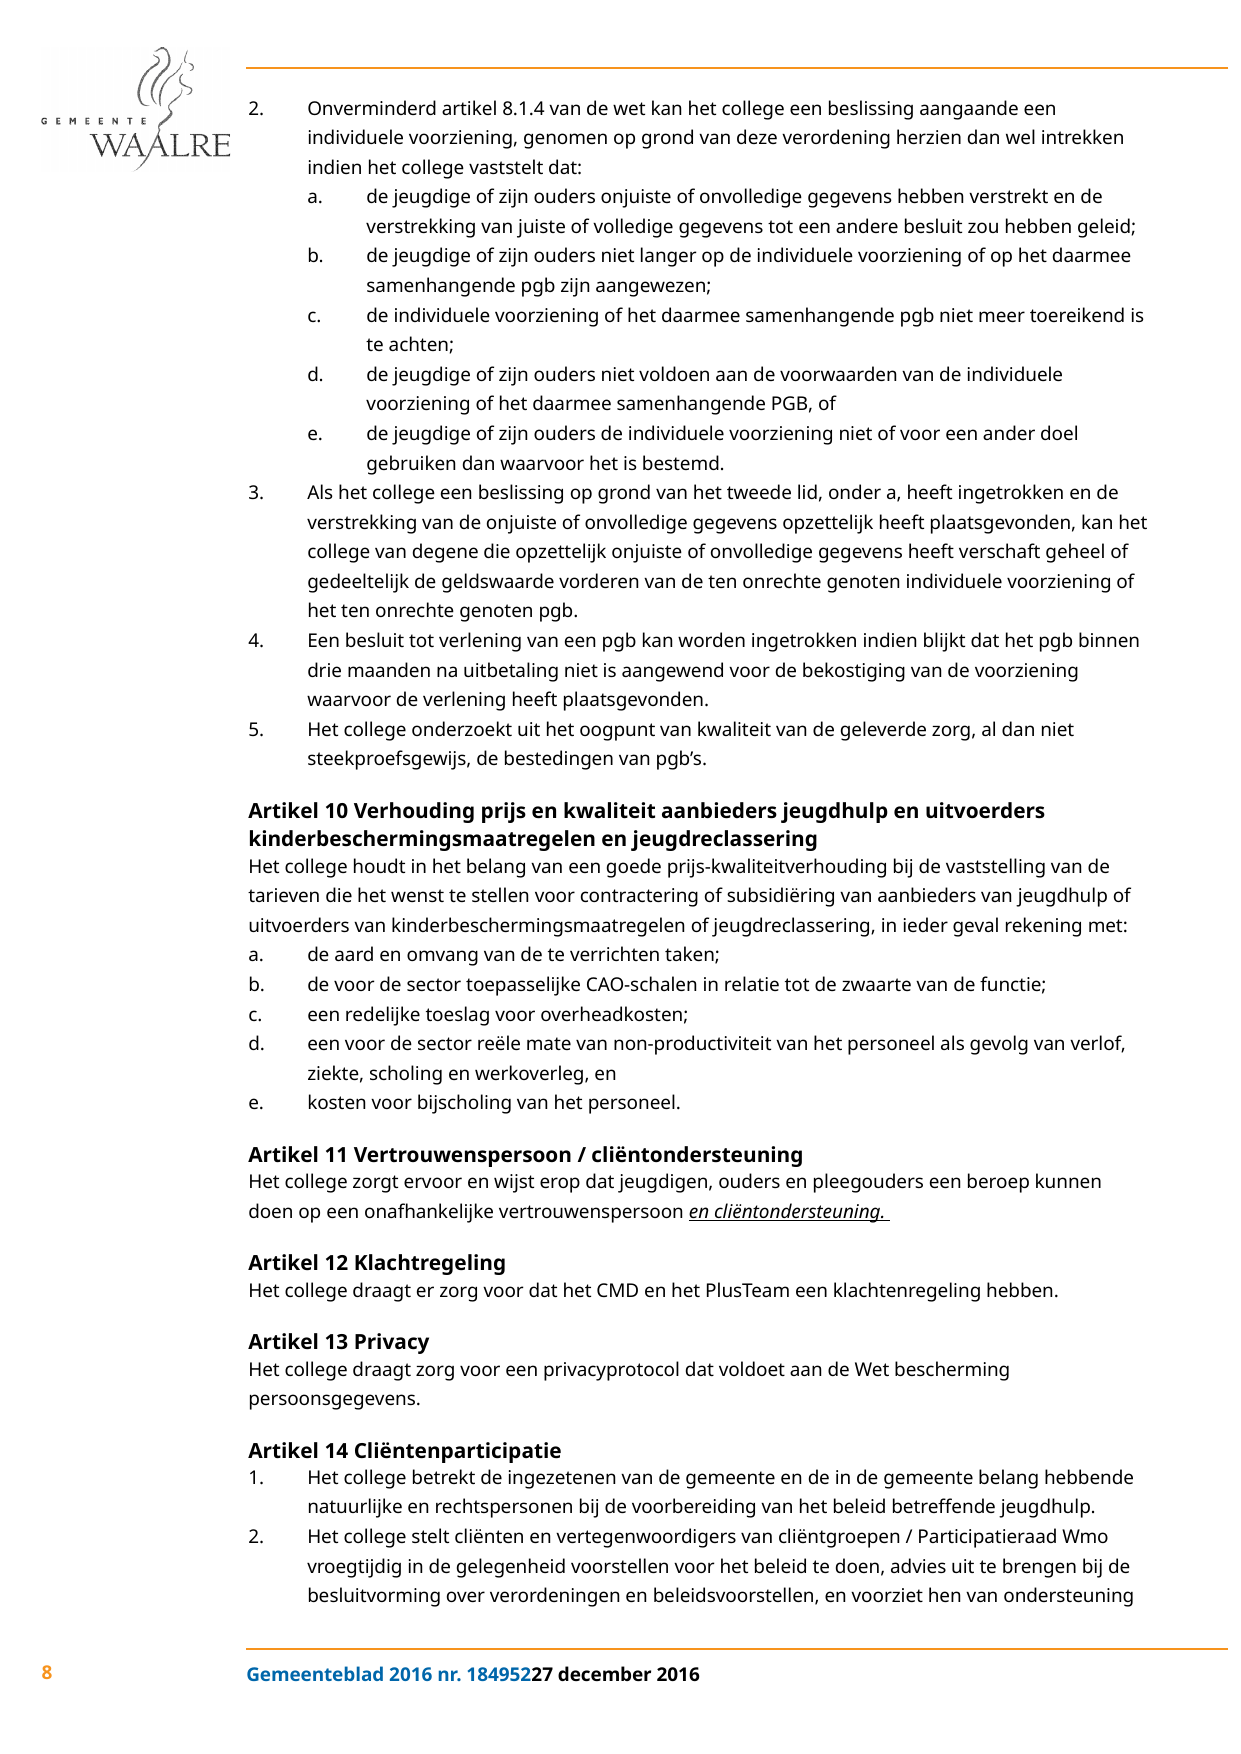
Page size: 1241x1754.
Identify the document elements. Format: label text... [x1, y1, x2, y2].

list Onverminderd artikel 8.1.4 van de wet kan het college een beslissing aangaande een individuele voorziening, genomen op grond van deze verordening herzien dan wel intrekken indien het college vaststelt dat: [248, 95, 1152, 180]
list een voor de sector reële mate van non-productiviteit van het personeel als gevolg van verlof, ziekte, scholing en werkoverleg, en [248, 1030, 1152, 1086]
list Een besluit tot verlening van een pgb kan worden ingetrokken indien blijkt dat het pgb binnen drie maanden na uitbetaling niet is aangewend voor de bekostiging van de voorziening waarvoor de verlening heeft plaatsgevonden. [248, 627, 1152, 712]
list de jeugdige of zijn ouders onjuiste of onvolledige gegevens hebben verstrekt en de verstrekking van juiste of volledige gegevens tot een andere besluit zou hebben geleid; [307, 183, 1152, 239]
list een redelijke toeslag voor overheadkosten; [248, 1001, 1152, 1027]
list Als het college een beslissing op grond van het tweede lid, onder a, heeft ingetrokken en de verstrekking van de onjuiste of onvolledige gegevens opzettelijk heeft plaatsgevonden, kan het college van degene die opzettelijk onjuiste of onvolledige gegevens heeft verschaft geheel of gedeeltelijk de geldswaarde vorderen van de ten onrechte genoten individuele voorziening of het ten onrechte genoten pgb. [248, 479, 1152, 623]
text Artikel 10 Verhouding prijs en kwaliteit aanbieders jeugdhulp en uitvoerders kinderbeschermingsmaatregelen en jeugdreclassering [248, 796, 1152, 853]
text Artikel 11 Vertrouwenspersoon / cliëntondersteuning [248, 1140, 1152, 1168]
text Artikel 14 Cliëntenparticipatie [248, 1436, 1152, 1464]
list de jeugdige of zijn ouders niet langer op de individuele voorziening of op het daarmee samenhangende pgb zijn aangewezen; [307, 243, 1152, 298]
list Het college stelt cliënten en vertegenwoordigers van cliëntgroepen / Participatieraad Wmo vroegtijdig in de gelegenheid voorstellen voor het beleid te doen, advies uit te brengen bij de besluitvorming over verordeningen en beleidsvoorstellen, en voorziet hen van ondersteuning [248, 1523, 1152, 1608]
text Het college draagt zorg voor een privacyprotocol dat voldoet aan de Wet bescherming persoonsgegevens. [248, 1356, 1152, 1411]
text Het college houdt in het belang van een goede prijs-kwaliteitverhouding bij de vaststelling van de tarieven die het wenst te stellen voor contractering of subsidiëring van aanbieders van jeugdhulp of uitvoerders van kinderbeschermingsmaatregelen of jeugdreclassering, in ieder geval rekening met: [248, 853, 1152, 938]
list kosten voor bijscholing van het personeel. [248, 1089, 1152, 1115]
list de aard en omvang van de te verrichten taken; [248, 942, 1152, 967]
text Het college draagt er zorg voor dat het CMD en het PlusTeam een klachtenregeling hebben. [248, 1277, 1152, 1303]
text Artikel 13 Privacy [248, 1327, 1152, 1356]
list Het college betrekt de ingezetenen van de gemeente en de in de gemeente belang hebbende natuurlijke en rechtspersonen bij de voorbereiding van het beleid betreffende jeugdhulp. [248, 1464, 1152, 1519]
text Artikel 12 Klachtregeling [248, 1248, 1152, 1277]
picture [41, 47, 231, 172]
list de voor de sector toepasselijke CAO-schalen in relatie tot de zwaarte van de functie; [248, 971, 1152, 997]
text Het college zorgt ervoor en wijst erop dat jeugdigen, ouders en pleegouders een beroep kunnen doen op een onafhankelijke vertrouwenspersoon en cliëntondersteuning. [248, 1168, 1152, 1224]
list de jeugdige of zijn ouders niet voldoen aan de voorwaarden van de individuele voorziening of het daarmee samenhangende PGB, of [307, 361, 1152, 416]
list de individuele voorziening of het daarmee samenhangende pgb niet meer toereikend is te achten; [307, 302, 1152, 357]
list Het college onderzoekt uit het oogpunt van kwaliteit van de geleverde zorg, al dan niet steekproefsgewijs, de bestedingen van pgb’s. [248, 716, 1152, 771]
list de jeugdige of zijn ouders de individuele voorziening niet of voor een ander doel gebruiken dan waarvoor het is bestemd. [307, 420, 1152, 476]
